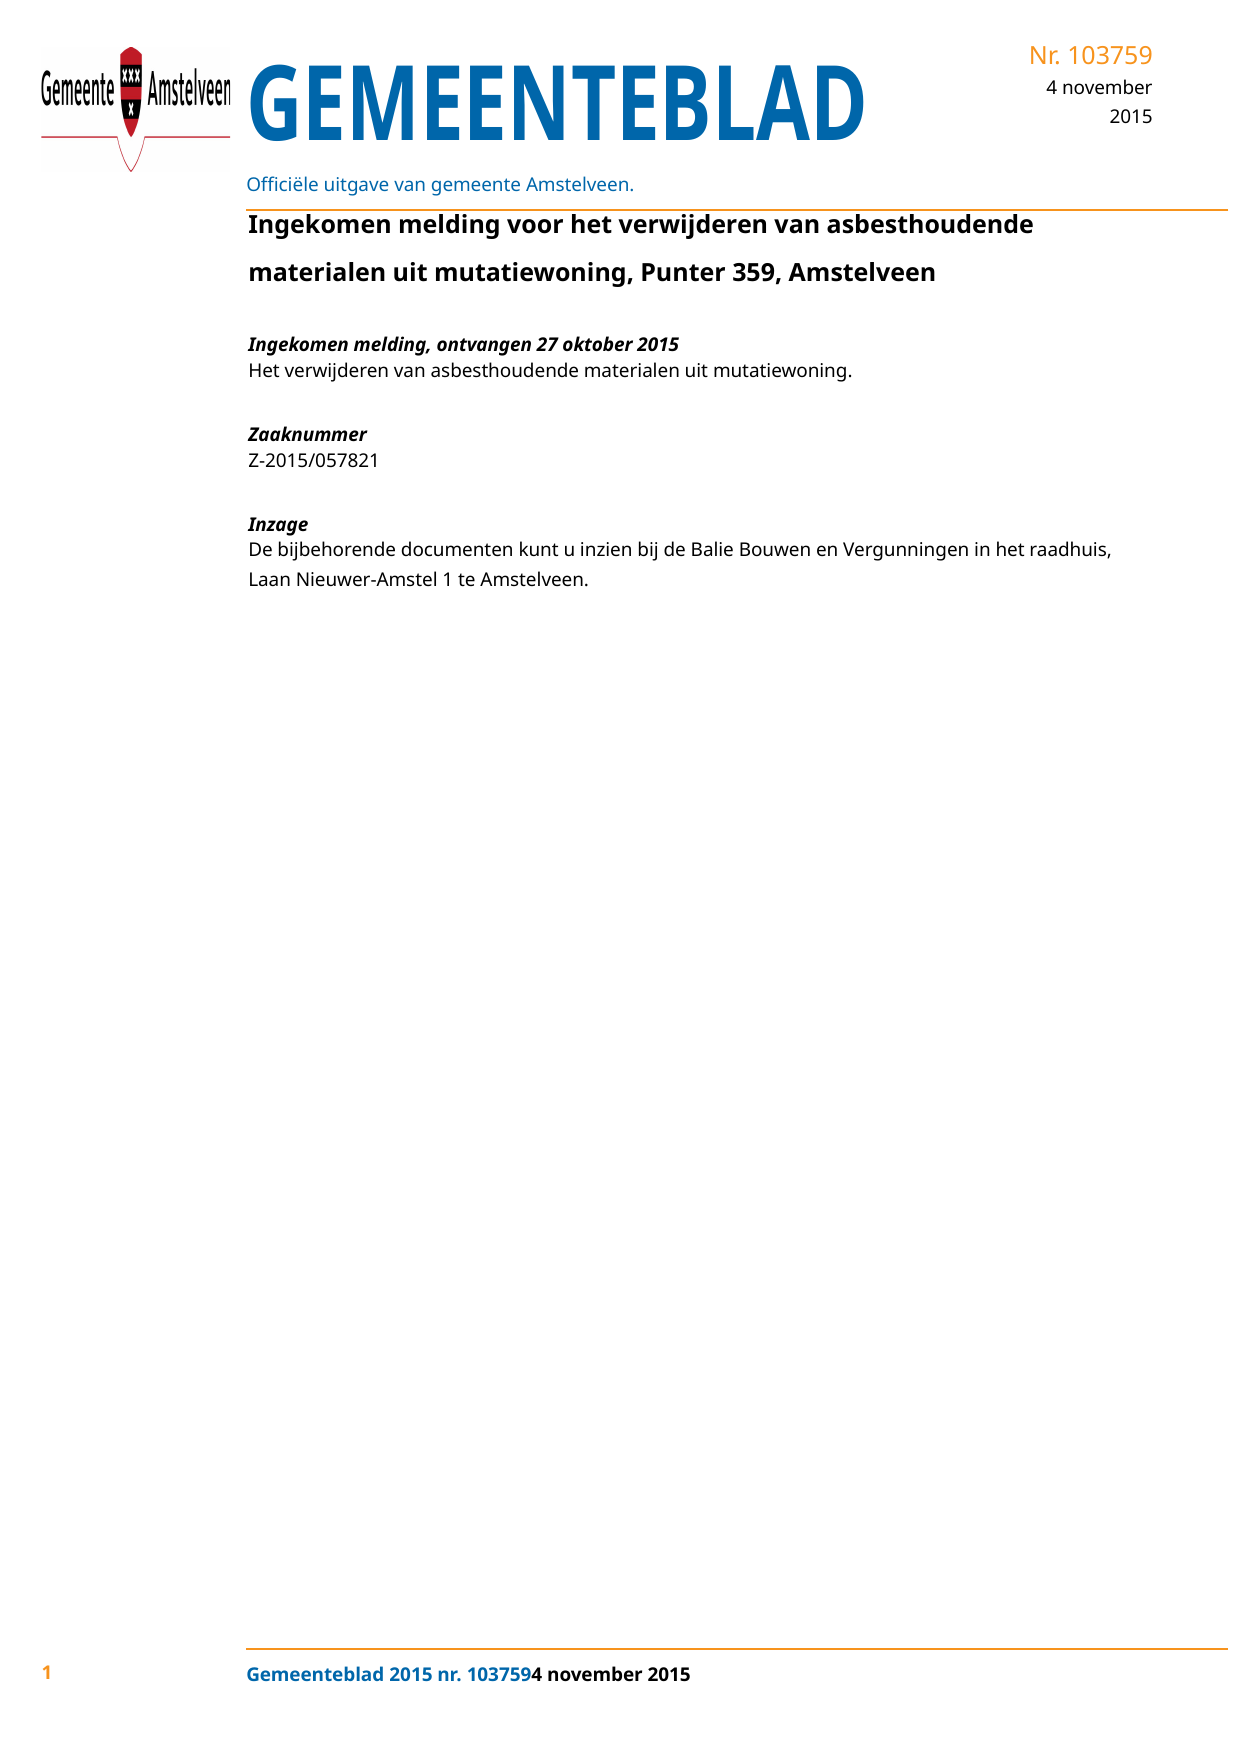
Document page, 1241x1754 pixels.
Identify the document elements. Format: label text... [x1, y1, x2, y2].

text Ingekomen melding voor het verwijderen van asbesthoudende materialen uit mutatiewoning, Punter 359, Amstelveen [248, 211, 1152, 288]
text De bijbehorende documenten kunt u inzien bij de Balie Bouwen en Vergunningen in het raadhuis, Laan Nieuwer-Amstel 1 te Amstelveen. [248, 537, 1152, 592]
text Inzage [248, 511, 1152, 537]
text Het verwijderen van asbesthoudende materialen uit mutatiewoning. [248, 357, 1152, 383]
text Z-2015/057821 [248, 447, 1152, 473]
text Zaaknummer [248, 421, 1152, 447]
text Ingekomen melding, ontvangen 27 oktober 2015 [248, 331, 1152, 357]
picture [41, 47, 231, 172]
